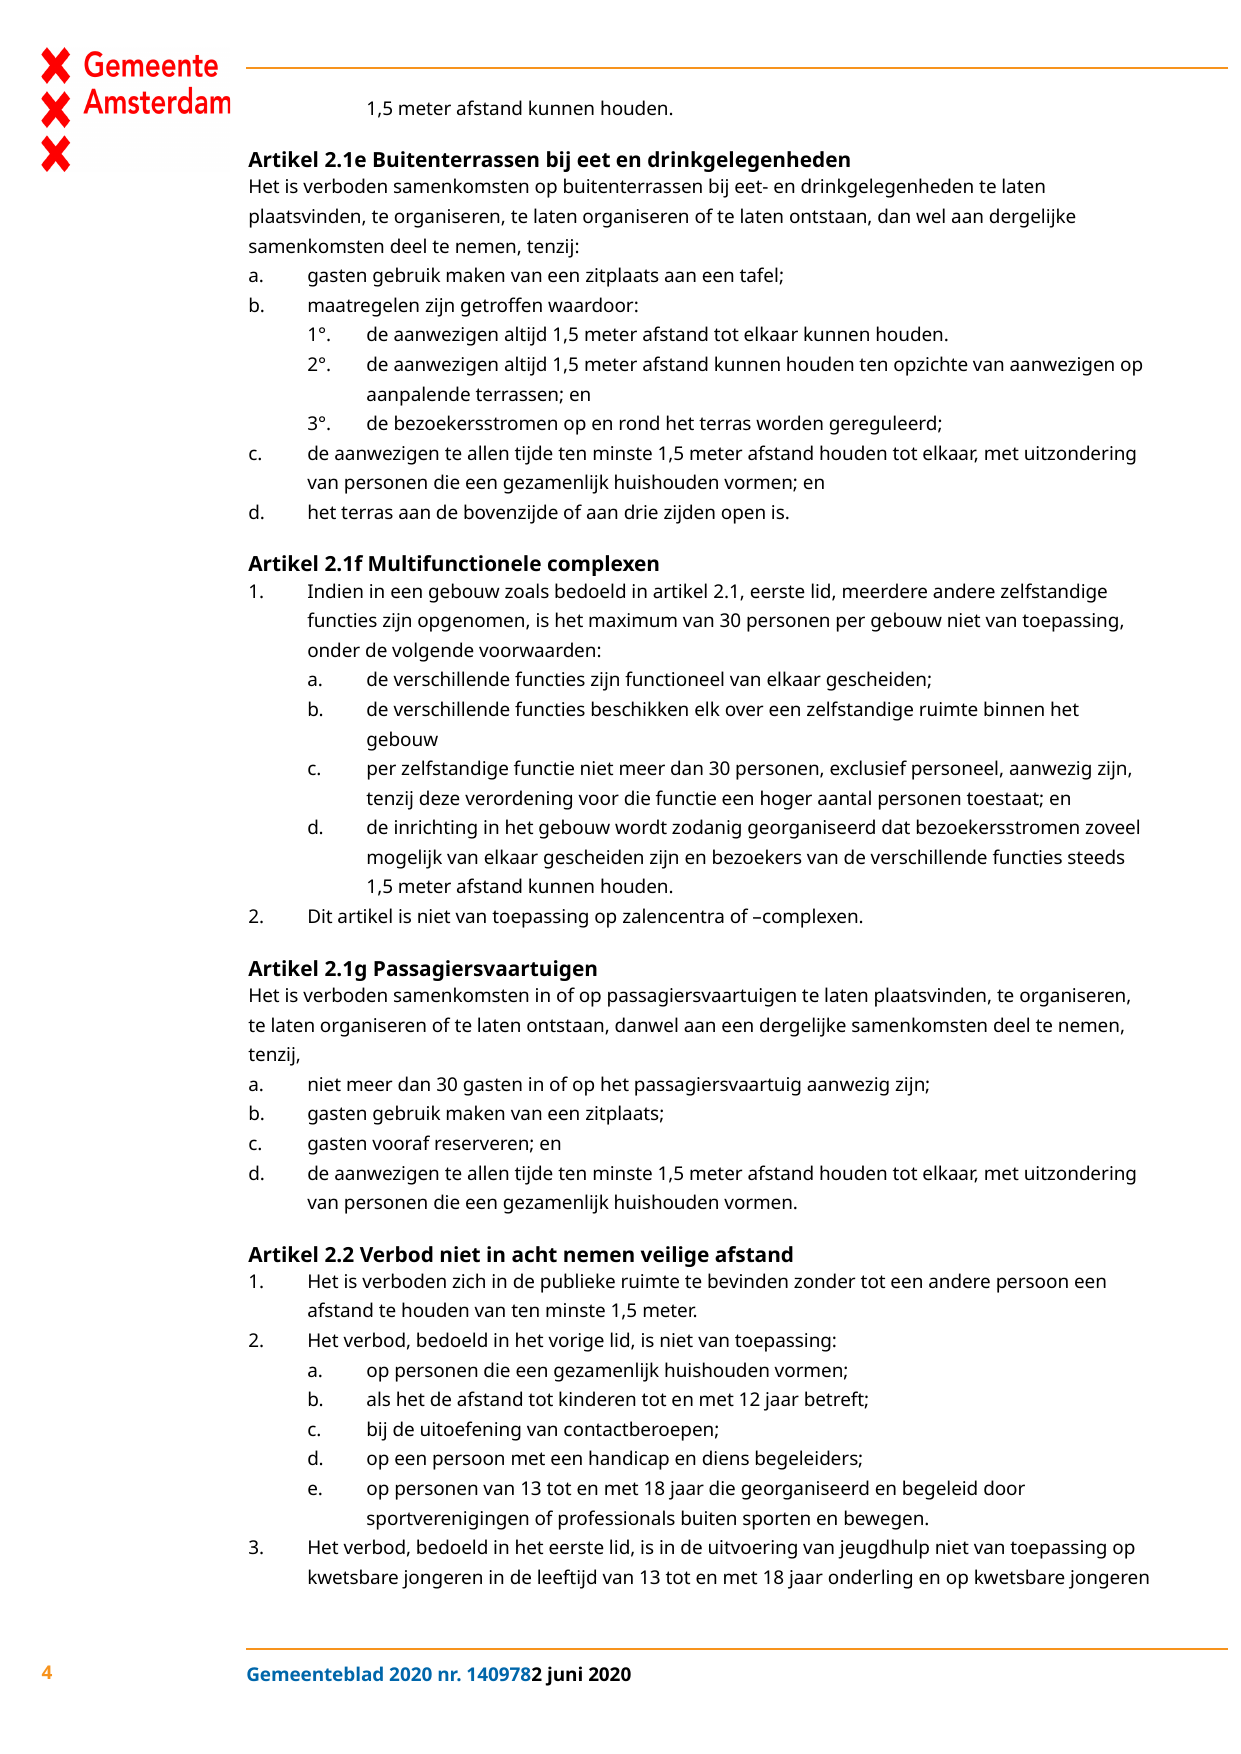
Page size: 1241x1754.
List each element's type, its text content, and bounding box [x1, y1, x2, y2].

list Het verbod, bedoeld in het vorige lid, is niet van toepassing: [248, 1327, 1152, 1353]
list de verschillende functies beschikken elk over een zelfstandige ruimte binnen het gebouw [307, 696, 1152, 752]
list per zelfstandige functie niet meer dan 30 personen, exclusief personeel, aanwezig zijn, tenzij deze verordening voor die functie een hoger aantal personen toestaat; en [307, 755, 1152, 811]
list Het verbod, bedoeld in het eerste lid, is in de uitvoering van jeugdhulp niet van toepassing op kwetsbare jongeren in de leeftijd van 13 tot en met 18 jaar onderling en op kwetsbare jongeren [248, 1534, 1152, 1590]
list gasten gebruik maken van een zitplaats; [248, 1101, 1152, 1126]
list de inrichting in het gebouw wordt zodanig georganiseerd dat bezoekersstromen zoveel mogelijk van elkaar gescheiden zijn en bezoekers van de verschillende functies steeds 1,5 meter afstand kunnen houden. [307, 814, 1152, 899]
text Artikel 2.1f Multifunctionele complexen [248, 549, 1152, 578]
picture [41, 47, 231, 172]
text Artikel 2.2 Verbod niet in acht nemen veilige afstand [248, 1240, 1152, 1268]
list als het de afstand tot kinderen tot en met 12 jaar betreft; [307, 1386, 1152, 1412]
list de aanwezigen te allen tijde ten minste 1,5 meter afstand houden tot elkaar, met uitzondering van personen die een gezamenlijk huishouden vormen; en [248, 440, 1152, 495]
list de aanwezigen te allen tijde ten minste 1,5 meter afstand houden tot elkaar, met uitzondering van personen die een gezamenlijk huishouden vormen. [248, 1160, 1152, 1215]
text Artikel 2.1e Buitenterrassen bij eet en drinkgelegenheden [248, 145, 1152, 174]
text Het is verboden samenkomsten in of op passagiersvaartuigen te laten plaatsvinden, te organiseren, te laten organiseren of te laten ontstaan, danwel aan een dergelijke samenkomsten deel te nemen, tenzij, [248, 982, 1152, 1067]
list Dit artikel is niet van toepassing op zalencentra of –complexen. [248, 903, 1152, 929]
list de aanwezigen altijd 1,5 meter afstand tot elkaar kunnen houden. [307, 322, 1152, 347]
list op een persoon met een handicap en diens begeleiders; [307, 1446, 1152, 1471]
list op personen van 13 tot en met 18 jaar die georganiseerd en begeleid door sportverenigingen of professionals buiten sporten en bewegen. [307, 1475, 1152, 1531]
list 1,5 meter afstand kunnen houden. [307, 95, 1152, 121]
list gasten gebruik maken van een zitplaats aan een tafel; [248, 262, 1152, 288]
list de bezoekersstromen op en rond het terras worden gereguleerd; [307, 410, 1152, 436]
list bij de uitoefening van contactberoepen; [307, 1416, 1152, 1442]
list Indien in een gebouw zoals bedoeld in artikel 2.1, eerste lid, meerdere andere zelfstandige functies zijn opgenomen, is het maximum van 30 personen per gebouw niet van toepassing, onder de volgende voorwaarden: [248, 578, 1152, 663]
list Het is verboden zich in de publieke ruimte te bevinden zonder tot een andere persoon een afstand te houden van ten minste 1,5 meter. [248, 1268, 1152, 1323]
text Artikel 2.1g Passagiersvaartuigen [248, 954, 1152, 982]
list op personen die een gezamenlijk huishouden vormen; [307, 1357, 1152, 1383]
list de verschillende functies zijn functioneel van elkaar gescheiden; [307, 667, 1152, 692]
list maatregelen zijn getroffen waardoor: [248, 292, 1152, 318]
list het terras aan de bovenzijde of aan drie zijden open is. [248, 499, 1152, 525]
list gasten vooraf reserveren; en [248, 1130, 1152, 1156]
text Het is verboden samenkomsten op buitenterrassen bij eet- en drinkgelegenheden te laten plaatsvinden, te organiseren, te laten organiseren of te laten ontstaan, dan wel aan dergelijke samenkomsten deel te nemen, tenzij: [248, 174, 1152, 258]
list niet meer dan 30 gasten in of op het passagiersvaartuig aanwezig zijn; [248, 1071, 1152, 1097]
list de aanwezigen altijd 1,5 meter afstand kunnen houden ten opzichte van aanwezigen op aanpalende terrassen; en [307, 351, 1152, 406]
